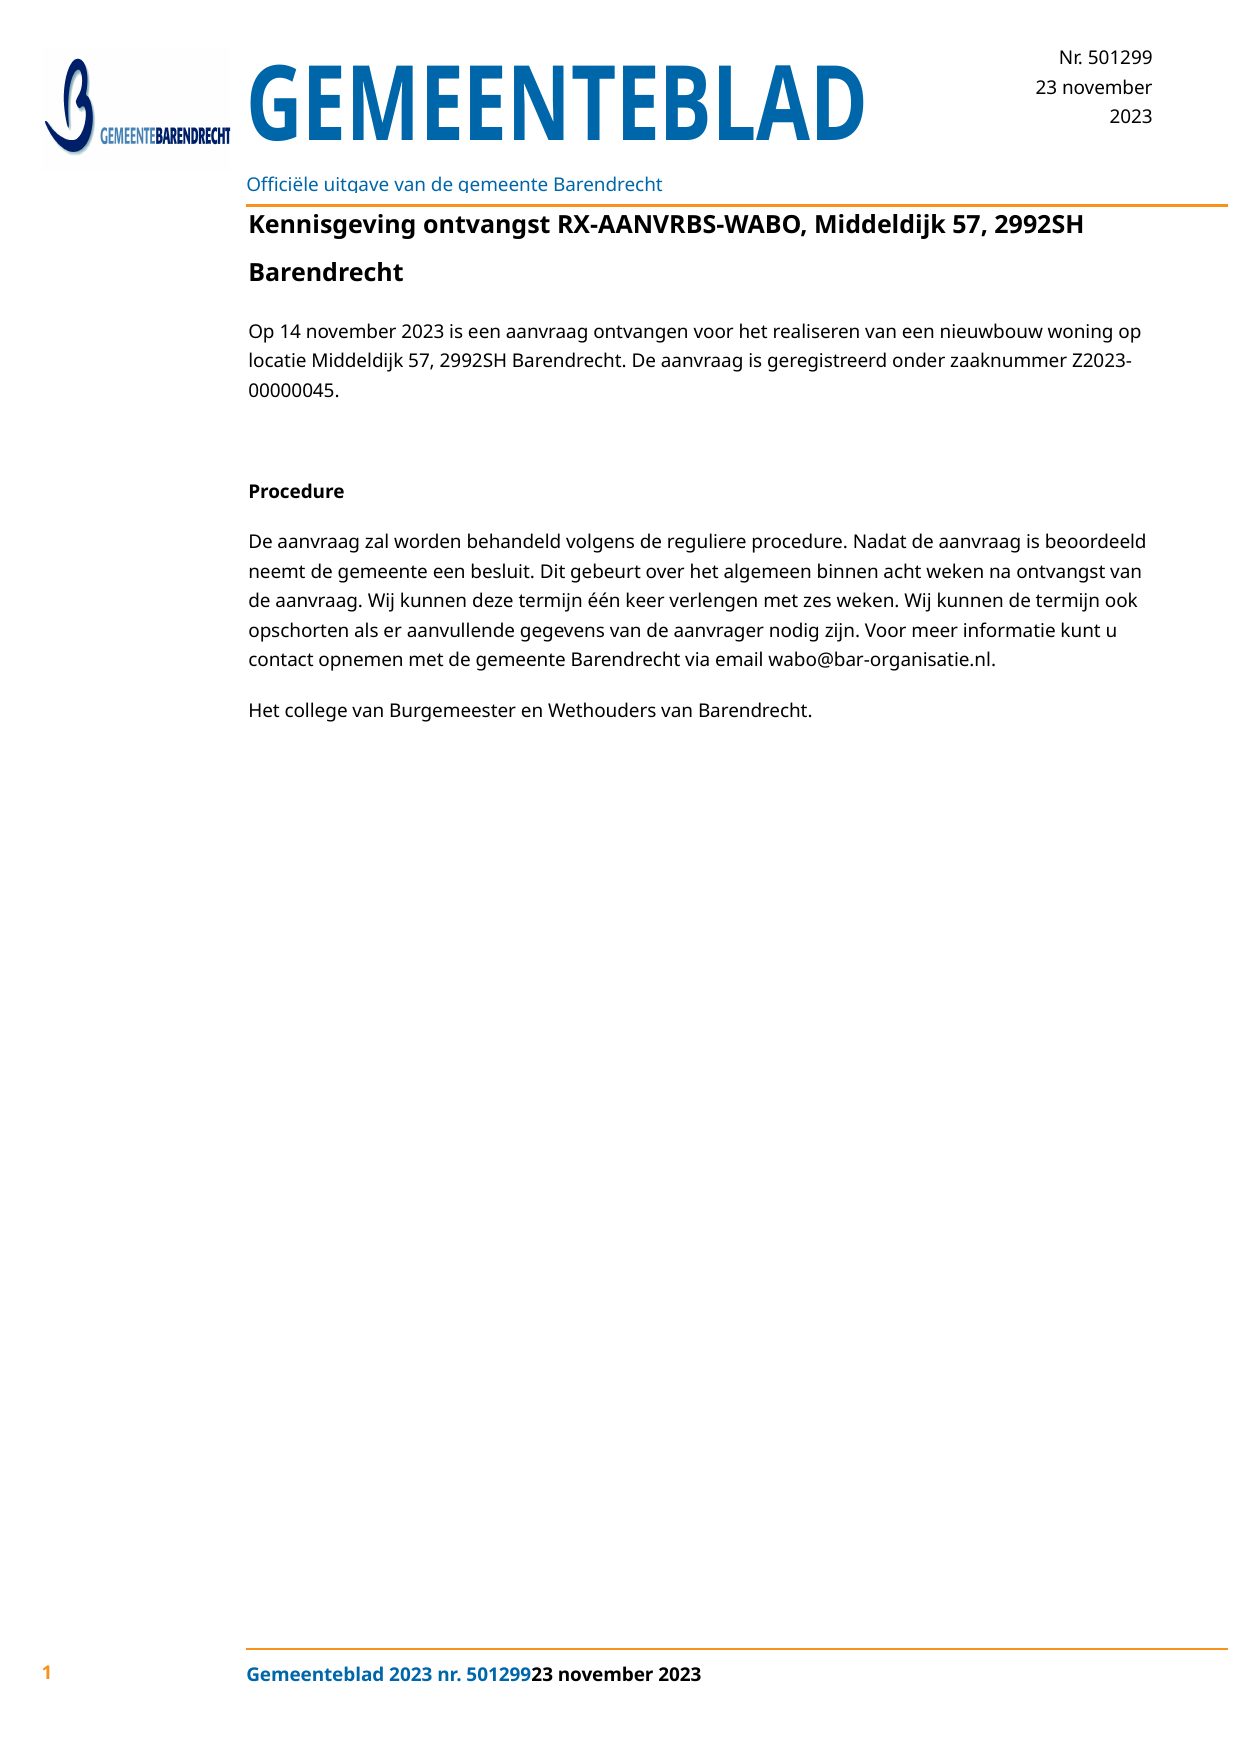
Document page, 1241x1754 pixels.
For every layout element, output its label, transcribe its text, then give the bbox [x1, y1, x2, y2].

text Het college van Burgemeester en Wethouders van Barendrecht. [248, 697, 1152, 723]
text Procedure [248, 478, 1152, 504]
picture [41, 47, 231, 172]
text De aanvraag zal worden behandeld volgens de reguliere procedure. Nadat de aanvraag is beoordeeld neemt de gemeente een besluit. Dit gebeurt over het algemeen binnen acht weken na ontvangst van de aanvraag. Wij kunnen deze termijn één keer verlengen met zes weken. Wij kunnen de termijn ook opschorten als er aanvullende gegevens van de aanvrager nodig zijn. Voor meer informatie kunt u contact opnemen met de gemeente Barendrecht via email wabo@bar-organisatie.nl. [248, 528, 1152, 672]
text Op 14 november 2023 is een aanvraag ontvangen voor het realiseren van een nieuwbouw woning op locatie Middeldijk 57, 2992SH Barendrecht. De aanvraag is geregistreerd onder zaaknummer Z2023-00000045. [248, 318, 1152, 403]
text Kennisgeving ontvangst RX-AANVRBS-WABO, Middeldijk 57, 2992SH Barendrecht [248, 207, 1152, 288]
